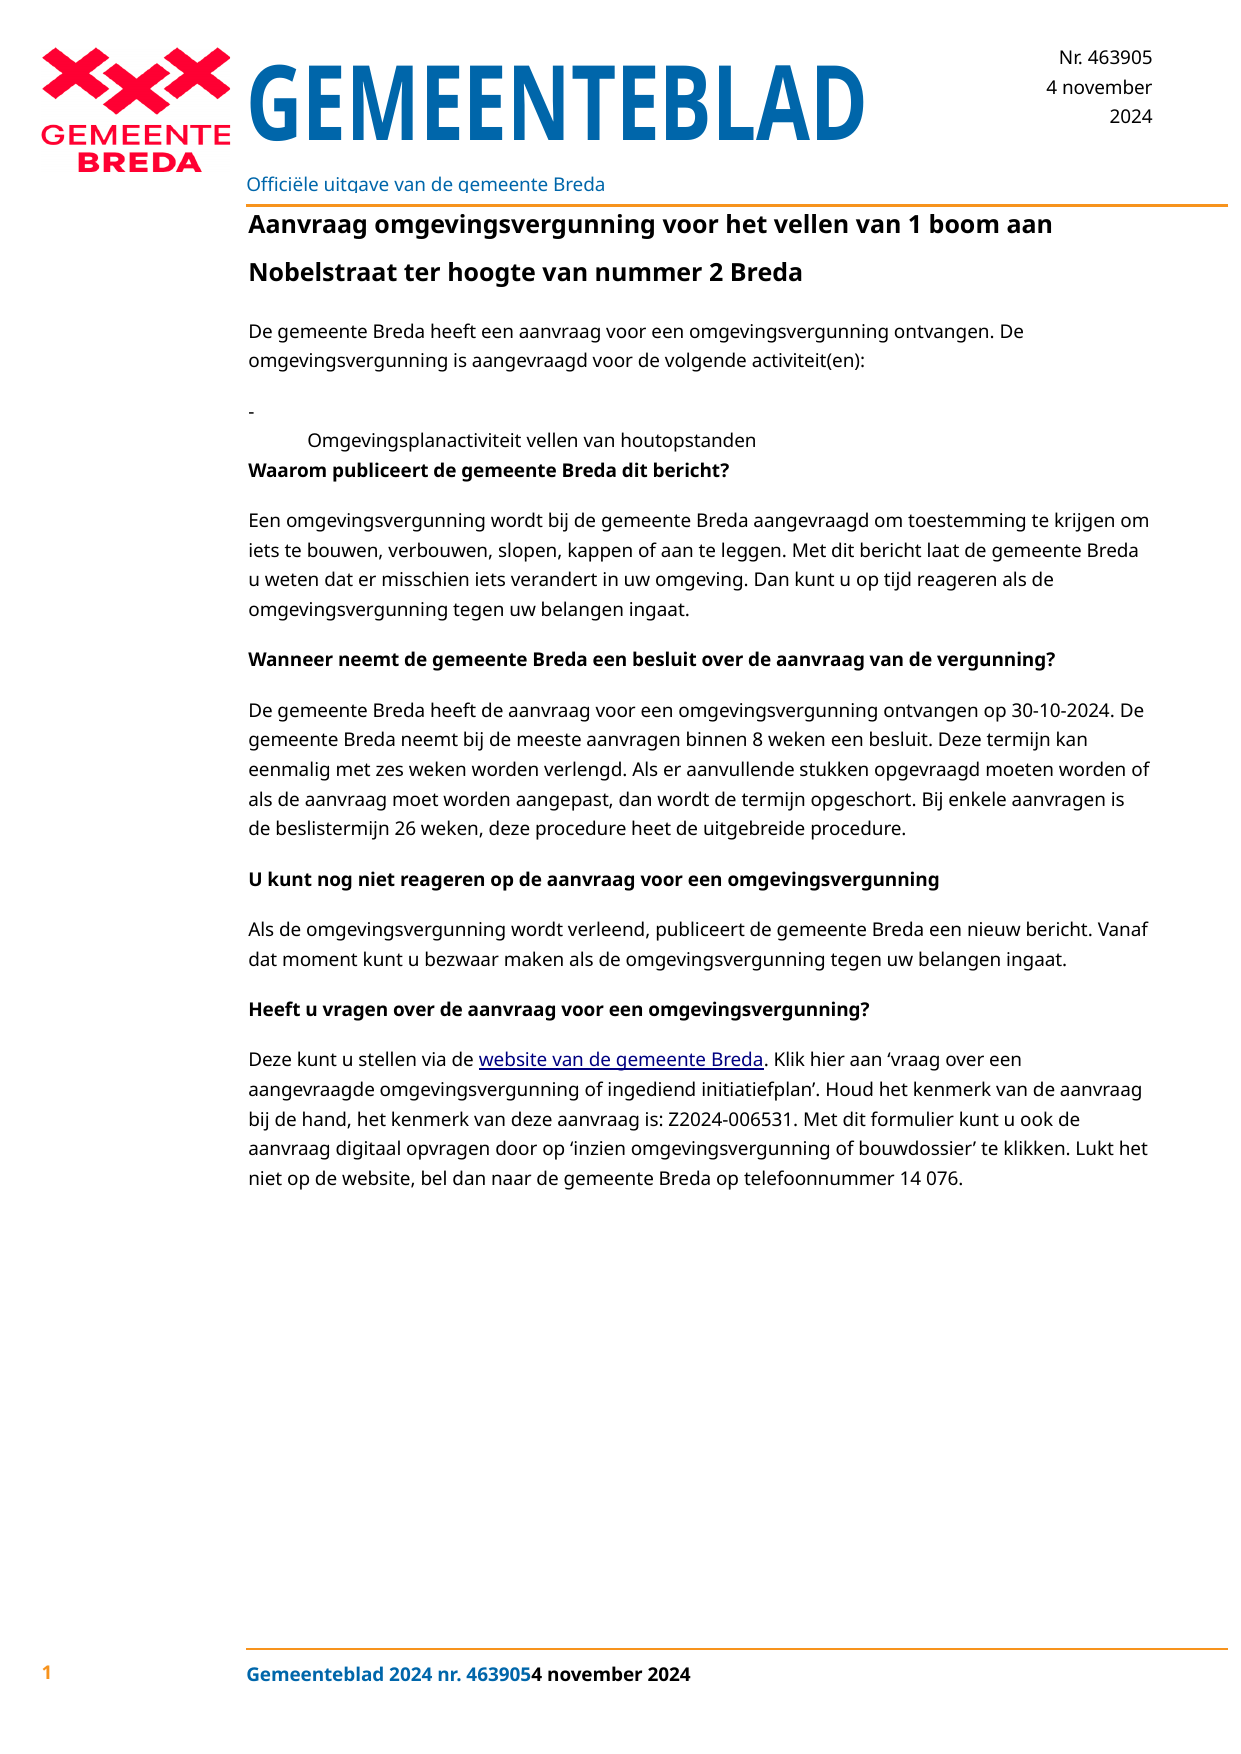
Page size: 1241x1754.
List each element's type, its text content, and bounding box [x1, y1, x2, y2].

text Waarom publiceert de gemeente Breda dit bericht? [248, 457, 1152, 483]
text Als de omgevingsvergunning wordt verleend, publiceert de gemeente Breda een nieuw bericht. Vanaf dat moment kunt u bezwaar maken als de omgevingsvergunning tegen uw belangen ingaat. [248, 916, 1152, 972]
text Heeft u vragen over de aanvraag voor een omgevingsvergunning? [248, 996, 1152, 1022]
text U kunt nog niet reageren op de aanvraag voor een omgevingsvergunning [248, 866, 1152, 892]
picture [41, 47, 231, 172]
list Omgevingsplanactiviteit vellen van houtopstanden [248, 427, 1152, 453]
text De gemeente Breda heeft een aanvraag voor een omgevingsvergunning ontvangen. De omgevingsvergunning is aangevraagd voor de volgende activiteit(en): [248, 318, 1152, 373]
text De gemeente Breda heeft de aanvraag voor een omgevingsvergunning ontvangen op 30-10-2024. De gemeente Breda neemt bij de meeste aanvragen binnen 8 weken een besluit. Deze termijn kan eenmalig met zes weken worden verlengd. Als er aanvullende stukken opgevraagd moeten worden of als de aanvraag moet worden aangepast, dan wordt de termijn opgeschort. Bij enkele aanvragen is de beslistermijn 26 weken, deze procedure heet de uitgebreide procedure. [248, 697, 1152, 841]
text Wanneer neemt de gemeente Breda een besluit over de aanvraag van de vergunning? [248, 647, 1152, 672]
text Deze kunt u stellen via de website van de gemeente Breda. Klik hier aan ‘vraag over een aangevraagde omgevingsvergunning of ingediend initiatiefplan’. Houd het kenmerk van de aanvraag bij de hand, het kenmerk van deze aanvraag is: Z2024-006531. Met dit formulier kunt u ook de aanvraag digitaal opvragen door op ‘inzien omgevingsvergunning of bouwdossier’ te klikken. Lukt het niet op de website, bel dan naar de gemeente Breda op telefoonnummer 14 076. [248, 1047, 1152, 1191]
text Aanvraag omgevingsvergunning voor het vellen van 1 boom aan Nobelstraat ter hoogte van nummer 2 Breda [248, 207, 1152, 288]
text Een omgevingsvergunning wordt bij de gemeente Breda aangevraagd om toestemming te krijgen om iets te bouwen, verbouwen, slopen, kappen of aan te leggen. Met dit bericht laat de gemeente Breda u weten dat er misschien iets verandert in uw omgeving. Dan kunt u op tijd reageren als de omgevingsvergunning tegen uw belangen ingaat. [248, 507, 1152, 622]
